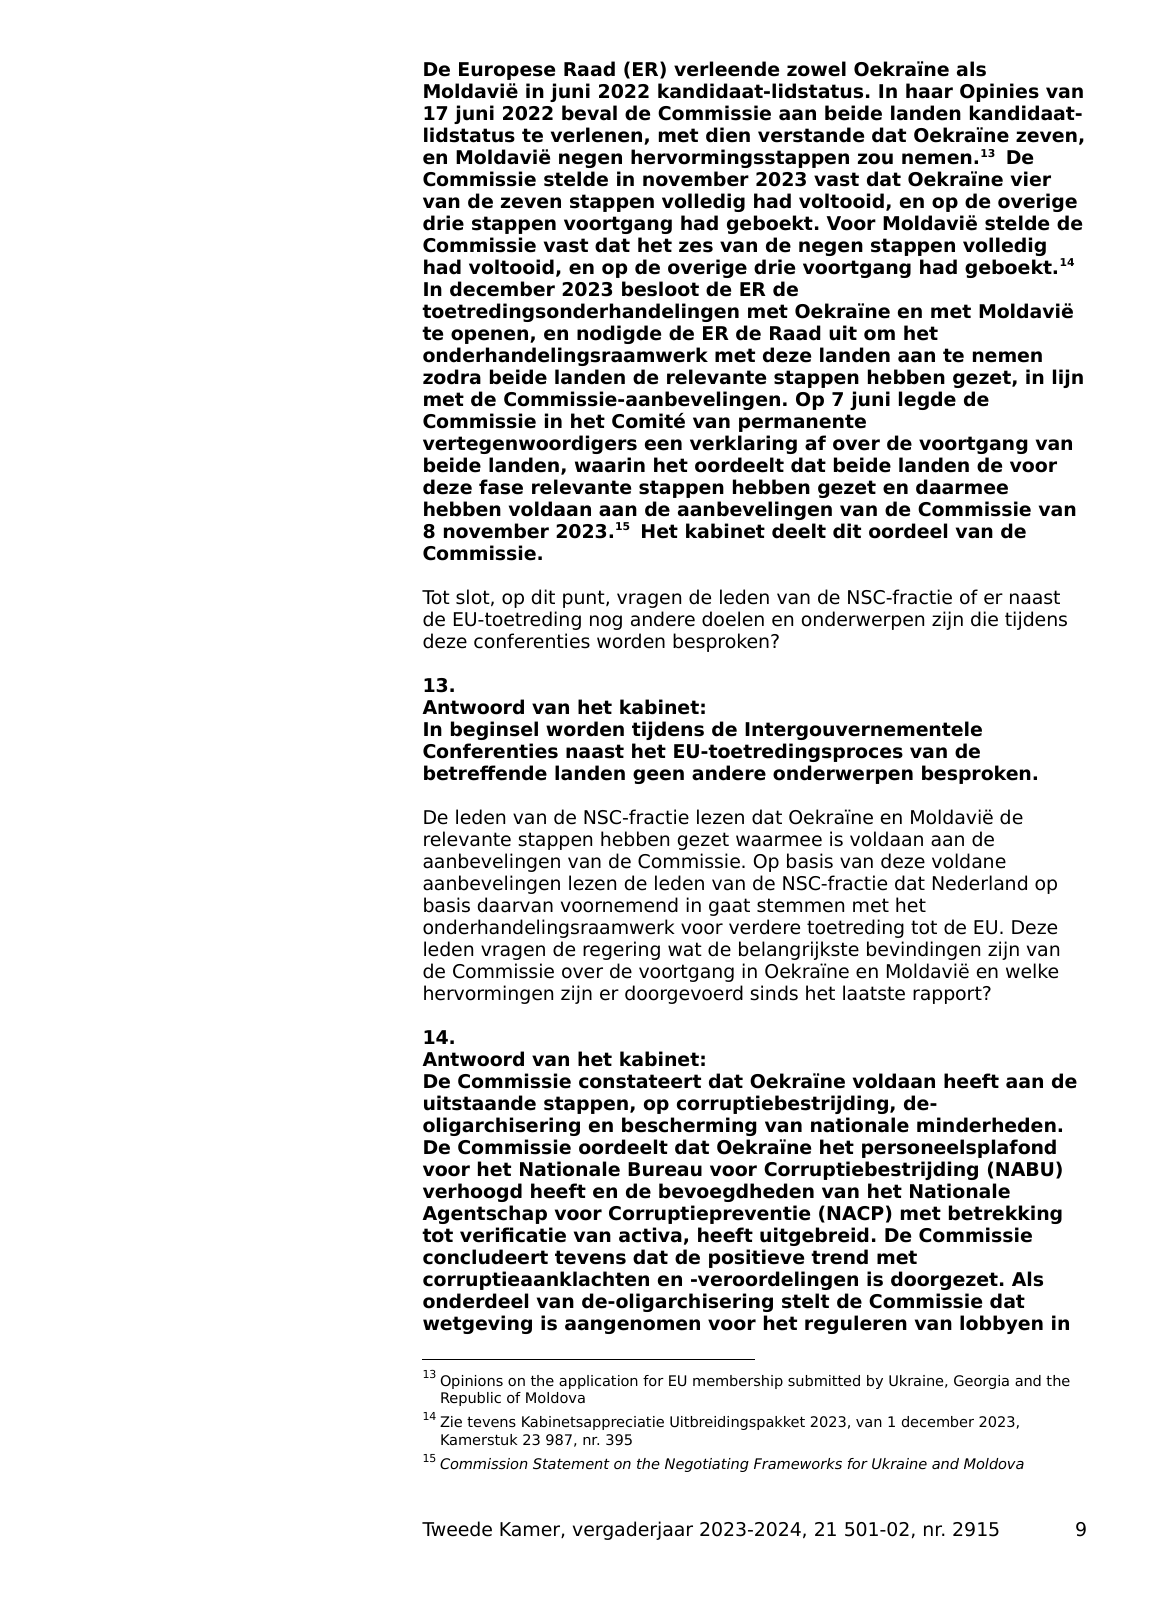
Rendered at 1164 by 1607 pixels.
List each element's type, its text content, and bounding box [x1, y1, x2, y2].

text De Europese Raad (ER) verleende zowel Oekraïne als Moldavië in juni 2022 kandidaat-lidstatus. In haar Opinies van 17 juni 2022 beval de Commissie aan beide landen kandidaat-lidstatus te verlenen, met dien verstande dat Oekraïne zeven, en Moldavië negen hervormingsstappen zou nemen. De Commissie stelde in november 2023 vast dat Oekraïne vier van de zeven stappen volledig had voltooid, en op de overige drie stappen voortgang had geboekt. Voor Moldavië stelde de Commissie vast dat het zes van de negen stappen volledig had voltooid, en op de overige drie voortgang had geboekt. In december 2023 besloot de ER de toetredingsonderhandelingen met Oekraïne en met Moldavië te openen, en nodigde de ER de Raad uit om het onderhandelingsraamwerk met deze landen aan te nemen zodra beide landen de relevante stappen hebben gezet, in lijn met de Commissie-aanbevelingen. Op 7 juni legde de Commissie in het Comité van permanente vertegenwoordigers een verklaring af over de voortgang van beide landen, waarin het oordeelt dat beide landen de voor deze fase relevante stappen hebben gezet en daarmee hebben voldaan aan de aanbevelingen van de Commissie van 8 november 2023. Het kabinet deelt dit oordeel van de Commissie. [422, 59, 1087, 564]
text Tot slot, op dit punt, vragen de leden van de NSC-fractie of er naast de EU-toetreding nog andere doelen en onderwerpen zijn die tijdens deze conferenties worden besproken? [422, 587, 1087, 653]
text Commission Statement on the Negotiating Frameworks for Ukraine and Moldova [422, 1452, 1087, 1474]
text Antwoord van het kabinet: [422, 1049, 1087, 1071]
text De Commissie constateert dat Oekraïne voldaan heeft aan de uitstaande stappen, op corruptiebestrijding, de-oligarchisering en bescherming van nationale minderheden. De Commissie oordeelt dat Oekraïne het personeelsplafond voor het Nationale Bureau voor Corruptiebestrijding (NABU) verhoogd heeft en de bevoegdheden van het Nationale Agentschap voor Corruptiepreventie (NACP) met betrekking tot verificatie van activa, heeft uitgebreid. De Commissie concludeert tevens dat de positieve trend met corruptieaanklachten en -veroordelingen is doorgezet. Als onderdeel van de-oligarchisering stelt de Commissie dat wetgeving is aangenomen voor het reguleren van lobbyen in [422, 1071, 1087, 1335]
text Opinions on the application for EU membership submitted by Ukraine, Georgia and the Republic of Moldova [422, 1368, 1087, 1407]
text In beginsel worden tijdens de Intergouvernementele Conferenties naast het EU-toetredingsproces van de betreffende landen geen andere onderwerpen besproken. [422, 719, 1087, 785]
text Antwoord van het kabinet: [422, 697, 1087, 719]
text De leden van de NSC-fractie lezen dat Oekraïne en Moldavië de relevante stappen hebben gezet waarmee is voldaan aan de aanbevelingen van de Commissie. Op basis van deze voldane aanbevelingen lezen de leden van de NSC-fractie dat Nederland op basis daarvan voornemend in gaat stemmen met het onderhandelingsraamwerk voor verdere toetreding tot de EU. Deze leden vragen de regering wat de belangrijkste bevindingen zijn van de Commissie over de voortgang in Oekraïne en Moldavië en welke hervormingen zijn er doorgevoerd sinds het laatste rapport? [422, 807, 1087, 1005]
text Zie tevens Kabinetsappreciatie Uitbreidingspakket 2023, van 1 december 2023, Kamerstuk 23 987, nr. 395 [422, 1410, 1087, 1449]
text 13. [422, 675, 1087, 697]
text 14. [422, 1027, 1087, 1049]
